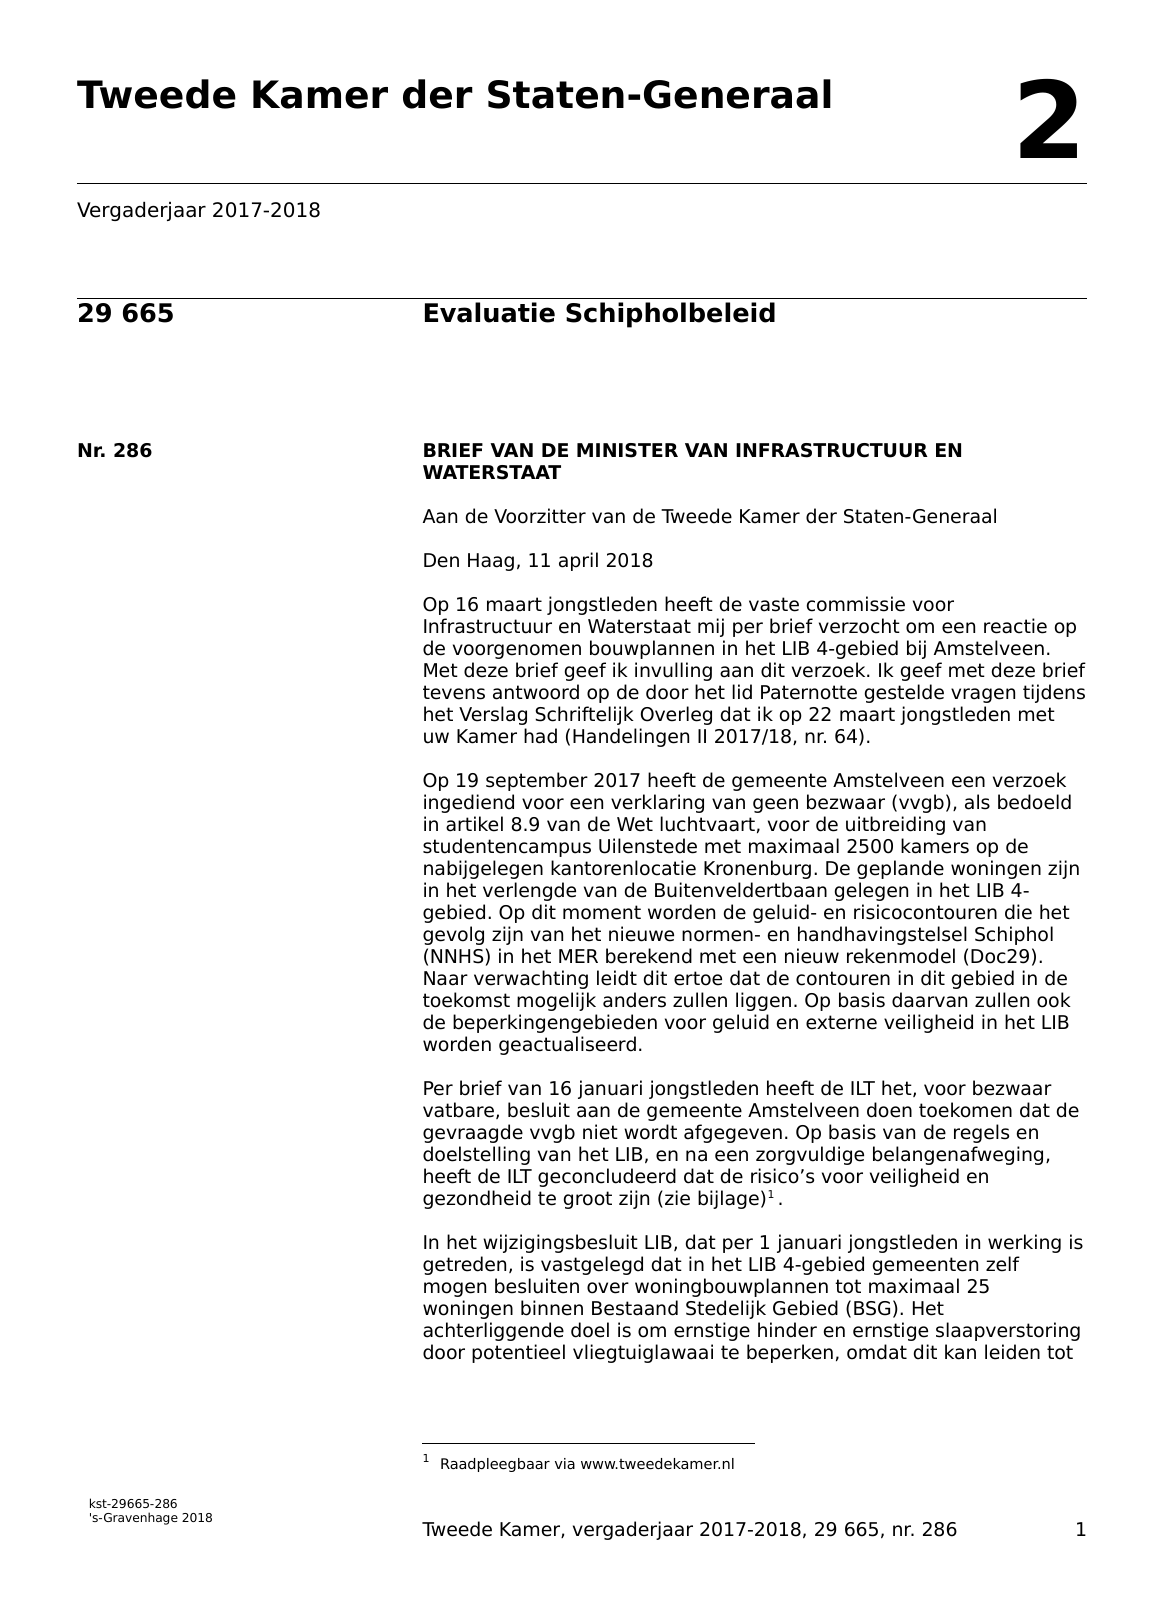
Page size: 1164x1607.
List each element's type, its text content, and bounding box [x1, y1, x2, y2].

table_cell Vergaderjaar 2017-2018 [77, 184, 1087, 298]
text kst-29665-286 [88, 1497, 323, 1511]
subtitle 29 665 Evaluatie Schipholbeleid [77, 299, 1087, 329]
text In het wijzigingsbesluit LIB, dat per 1 januari jongstleden in werking is getreden, is vastgelegd dat in het LIB 4-gebied gemeenten zelf mogen besluiten over woningbouwplannen tot maximaal 25 woningen binnen Bestaand Stedelijk Gebied (BSG). Het achterliggende doel is om ernstige hinder en ernstige slaapverstoring door potentieel vliegtuiglawaai te beperken, omdat dit kan leiden tot [422, 1232, 1087, 1364]
text Op 19 september 2017 heeft de gemeente Amstelveen een verzoek ingediend voor een verklaring van geen bezwaar (vvgb), als bedoeld in artikel 8.9 van de Wet luchtvaart, voor de uitbreiding van studentencampus Uilenstede met maximaal 2500 kamers op de nabijgelegen kantorenlocatie Kronenburg. De geplande woningen zijn in het verlengde van de Buitenveldertbaan gelegen in het LIB 4-gebied. Op dit moment worden de geluid- en risicocontouren die het gevolg zijn van het nieuwe normen- en handhavingstelsel Schiphol (NNHS) in het MER berekend met een nieuw rekenmodel (Doc29). Naar verwachting leidt dit ertoe dat de contouren in dit gebied in de toekomst mogelijk anders zullen liggen. Op basis daarvan zullen ook de beperkingengebieden voor geluid en externe veiligheid in het LIB worden geactualiseerd. [422, 770, 1087, 1056]
text Op 16 maart jongstleden heeft de vaste commissie voor Infrastructuur en Waterstaat mij per brief verzocht om een reactie op de voorgenomen bouwplannen in het LIB 4-gebied bij Amstelveen. Met deze brief geef ik invulling aan dit verzoek. Ik geef met deze brief tevens antwoord op de door het lid Paternotte gestelde vragen tijdens het Verslag Schriftelijk Overleg dat ik op 22 maart jongstleden met uw Kamer had (Handelingen II 2017/18, nr. 64). [422, 594, 1087, 748]
text Per brief van 16 januari jongstleden heeft de ILT het, voor bezwaar vatbare, besluit aan de gemeente Amstelveen doen toekomen dat de gevraagde vvgb niet wordt afgegeven. Op basis van de regels en doelstelling van het LIB, en na een zorgvuldige belangenafweging, heeft de ILT geconcludeerd dat de risico’s voor veiligheid en gezondheid te groot zijn (zie bijlage). [422, 1078, 1087, 1210]
table_header 2 [886, 59, 1087, 183]
text 's-Gravenhage 2018 [88, 1511, 323, 1525]
subtitle Nr. 286 BRIEF VAN DE MINISTER VAN INFRASTRUCTUUR EN WATERSTAAT [77, 440, 1087, 484]
text Den Haag, 11 april 2018 [422, 550, 1087, 572]
text Raadpleegbaar via www.tweedekamer.nl [422, 1452, 1087, 1474]
text Aan de Voorzitter van de Tweede Kamer der Staten-Generaal [422, 506, 1087, 528]
table_header Tweede Kamer der Staten-Generaal [77, 59, 886, 183]
